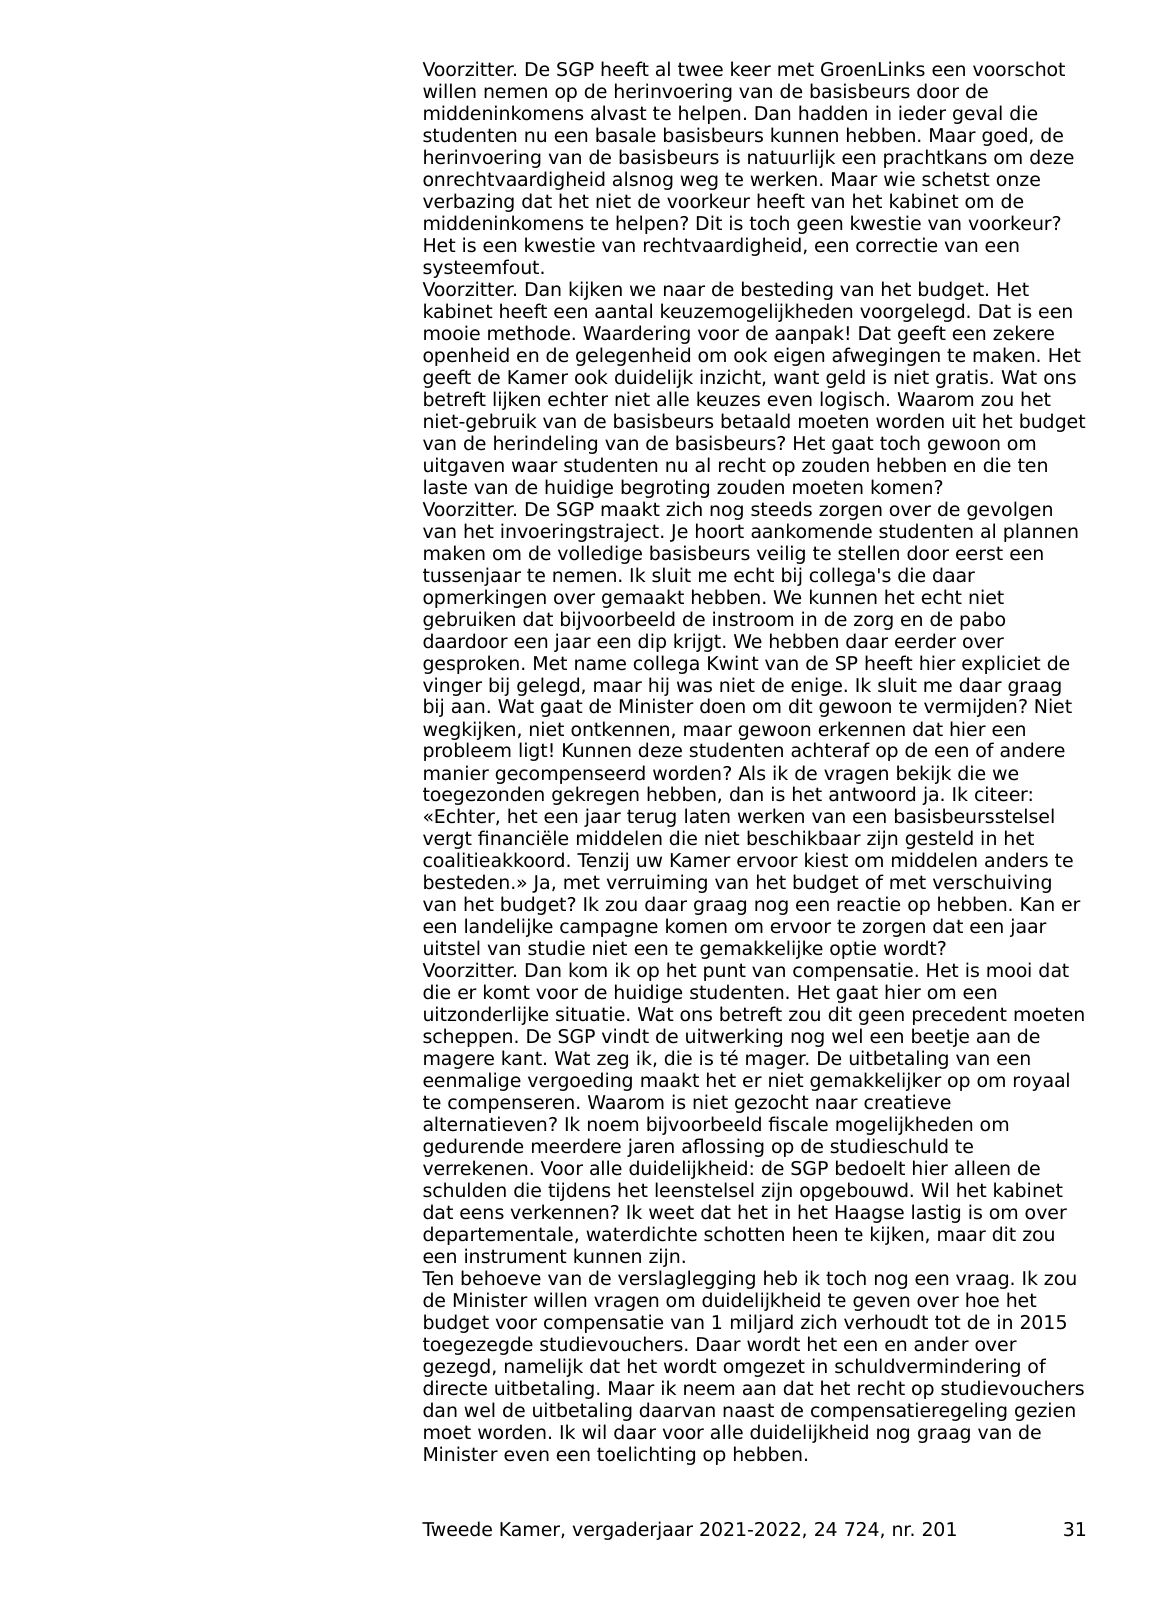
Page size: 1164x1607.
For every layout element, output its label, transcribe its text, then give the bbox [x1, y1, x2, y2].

text Voorzitter. De SGP heeft al twee keer met GroenLinks een voorschot willen nemen op de herinvoering van de basisbeurs door de middeninkomens alvast te helpen. Dan hadden in ieder geval die studenten nu een basale basisbeurs kunnen hebben. Maar goed, de herinvoering van de basisbeurs is natuurlijk een prachtkans om deze onrechtvaardigheid alsnog weg te werken. Maar wie schetst onze verbazing dat het niet de voorkeur heeft van het kabinet om de middeninkomens te helpen? Dit is toch geen kwestie van voorkeur? Het is een kwestie van rechtvaardigheid, een correctie van een systeemfout. [422, 59, 1087, 279]
text Voorzitter. De SGP maakt zich nog steeds zorgen over de gevolgen van het invoeringstraject. Je hoort aankomende studenten al plannen maken om de volledige basisbeurs veilig te stellen door eerst een tussenjaar te nemen. Ik sluit me echt bij collega's die daar opmerkingen over gemaakt hebben. We kunnen het echt niet gebruiken dat bijvoorbeeld de instroom in de zorg en de pabo daardoor een jaar een dip krijgt. We hebben daar eerder over gesproken. Met name collega Kwint van de SP heeft hier expliciet de vinger bij gelegd, maar hij was niet de enige. Ik sluit me daar graag bij aan. Wat gaat de Minister doen om dit gewoon te vermijden? Niet wegkijken, niet ontkennen, maar gewoon erkennen dat hier een probleem ligt! Kunnen deze studenten achteraf op de een of andere manier gecompenseerd worden? Als ik de vragen bekijk die we toegezonden gekregen hebben, dan is het antwoord ja. Ik citeer: «Echter, het een jaar terug laten werken van een basisbeursstelsel vergt financiële middelen die niet beschikbaar zijn gesteld in het coalitieakkoord. Tenzij uw Kamer ervoor kiest om middelen anders te besteden.» Ja, met verruiming van het budget of met verschuiving van het budget? Ik zou daar graag nog een reactie op hebben. Kan er een landelijke campagne komen om ervoor te zorgen dat een jaar uitstel van studie niet een te gemakkelijke optie wordt? [422, 499, 1087, 960]
text Voorzitter. Dan kijken we naar de besteding van het budget. Het kabinet heeft een aantal keuzemogelijkheden voorgelegd. Dat is een mooie methode. Waardering voor de aanpak! Dat geeft een zekere openheid en de gelegenheid om ook eigen afwegingen te maken. Het geeft de Kamer ook duidelijk inzicht, want geld is niet gratis. Wat ons betreft lijken echter niet alle keuzes even logisch. Waarom zou het niet-gebruik van de basisbeurs betaald moeten worden uit het budget van de herindeling van de basisbeurs? Het gaat toch gewoon om uitgaven waar studenten nu al recht op zouden hebben en die ten laste van de huidige begroting zouden moeten komen? [422, 279, 1087, 499]
text Ten behoeve van de verslaglegging heb ik toch nog een vraag. Ik zou de Minister willen vragen om duidelijkheid te geven over hoe het budget voor compensatie van 1 miljard zich verhoudt tot de in 2015 toegezegde studievouchers. Daar wordt het een en ander over gezegd, namelijk dat het wordt omgezet in schuldvermindering of directe uitbetaling. Maar ik neem aan dat het recht op studievouchers dan wel de uitbetaling daarvan naast de compensatieregeling gezien moet worden. Ik wil daar voor alle duidelijkheid nog graag van de Minister even een toelichting op hebben. [422, 1268, 1087, 1466]
text Voorzitter. Dan kom ik op het punt van compensatie. Het is mooi dat die er komt voor de huidige studenten. Het gaat hier om een uitzonderlijke situatie. Wat ons betreft zou dit geen precedent moeten scheppen. De SGP vindt de uitwerking nog wel een beetje aan de magere kant. Wat zeg ik, die is té mager. De uitbetaling van een eenmalige vergoeding maakt het er niet gemakkelijker op om royaal te compenseren. Waarom is niet gezocht naar creatieve alternatieven? Ik noem bijvoorbeeld fiscale mogelijkheden om gedurende meerdere jaren aflossing op de studieschuld te verrekenen. Voor alle duidelijkheid: de SGP bedoelt hier alleen de schulden die tijdens het leenstelsel zijn opgebouwd. Wil het kabinet dat eens verkennen? Ik weet dat het in het Haagse lastig is om over departementale, waterdichte schotten heen te kijken, maar dit zou een instrument kunnen zijn. [422, 960, 1087, 1268]
